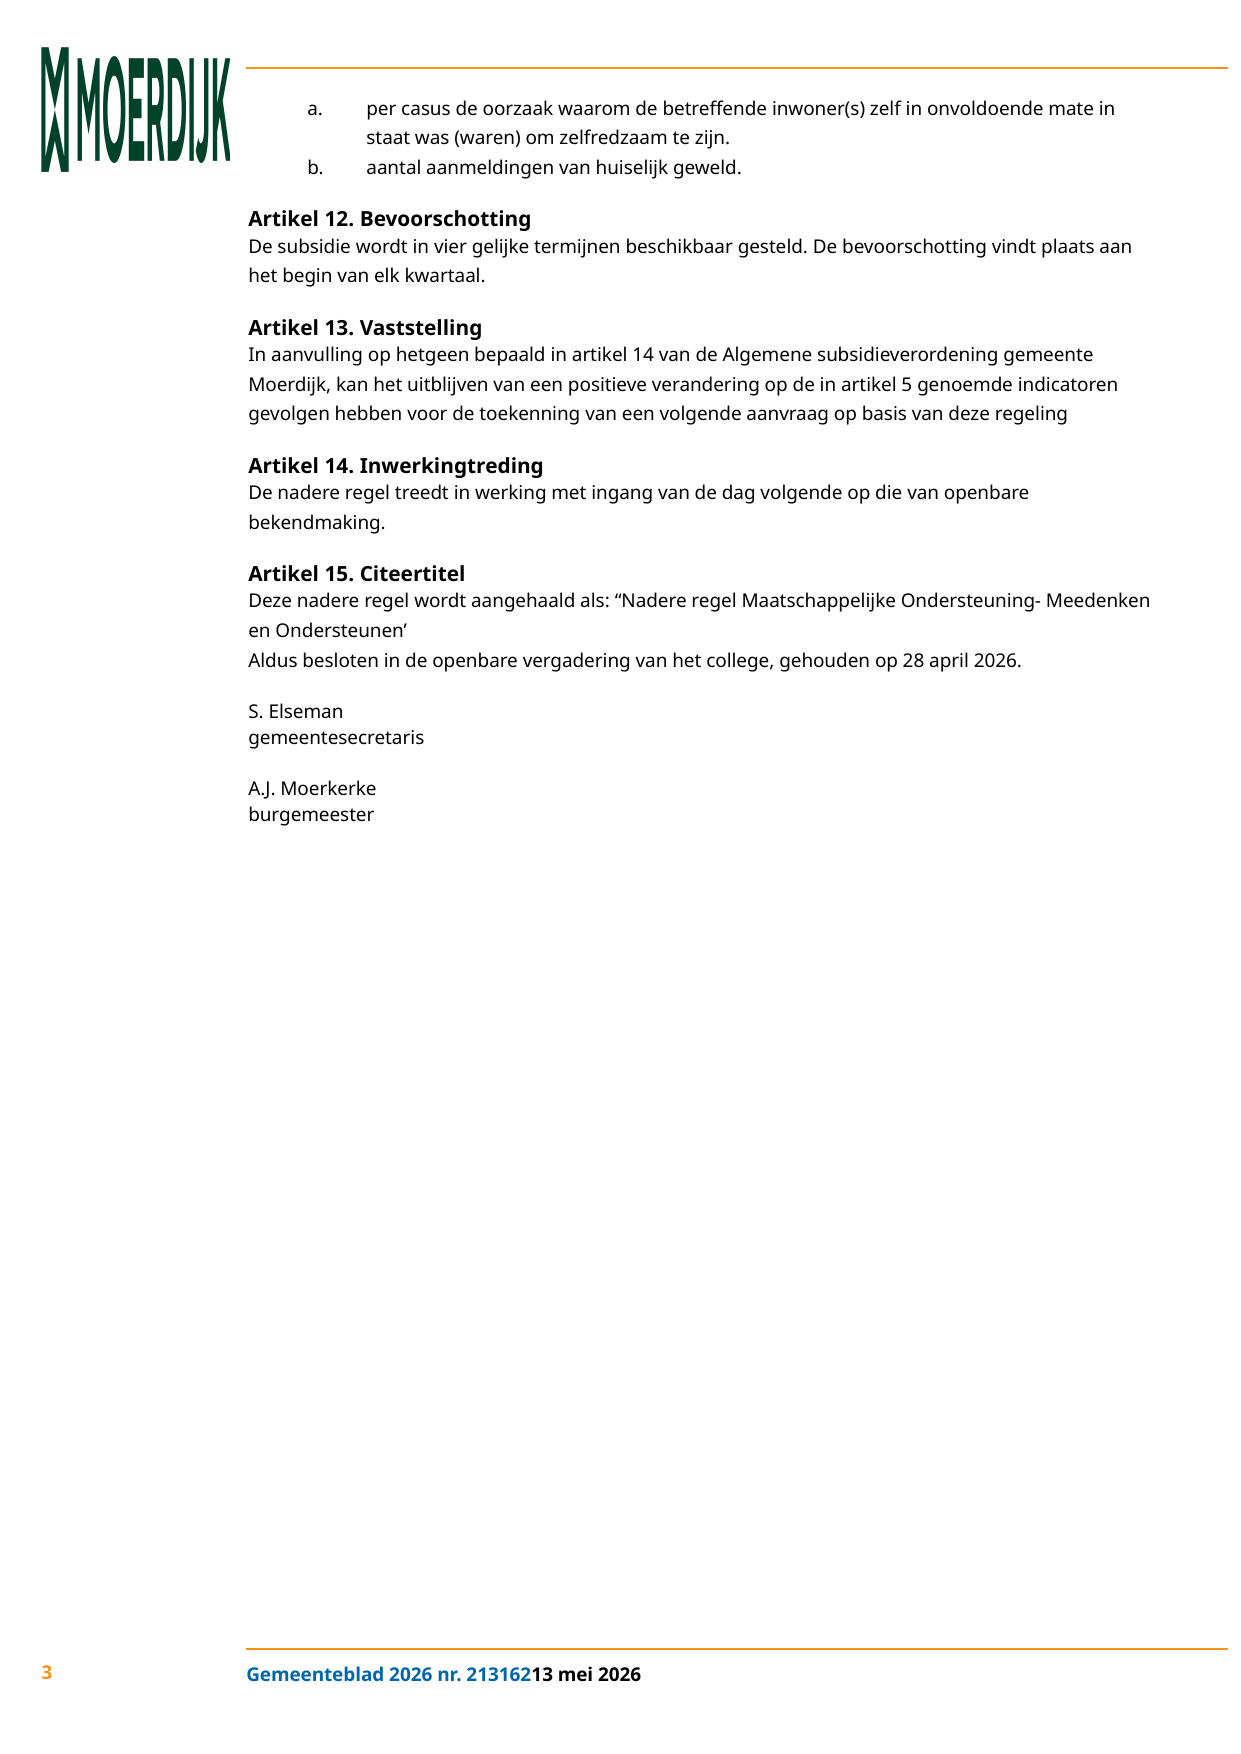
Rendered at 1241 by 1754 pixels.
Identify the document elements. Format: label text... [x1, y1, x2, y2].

text Artikel 12. Bevoorschotting [248, 204, 1152, 233]
text S. Elseman [248, 698, 1152, 724]
text Deze nadere regel wordt aangehaald als: “Nadere regel Maatschappelijke Ondersteuning- Meedenken en Ondersteunen’ [248, 588, 1152, 643]
text burgemeester [248, 801, 1152, 827]
list aantal aanmeldingen van huiselijk geweld. [307, 154, 1152, 180]
text Artikel 14. Inwerkingtreding [248, 451, 1152, 479]
text Artikel 15. Citeertitel [248, 559, 1152, 588]
text Artikel 13. Vaststelling [248, 313, 1152, 341]
text gemeentesecretaris [248, 724, 1152, 750]
list per casus de oorzaak waarom de betreffende inwoner(s) zelf in onvoldoende mate in staat was (waren) om zelfredzaam te zijn. [307, 95, 1152, 150]
text De subsidie wordt in vier gelijke termijnen beschikbaar gesteld. De bevoorschotting vindt plaats aan het begin van elk kwartaal. [248, 233, 1152, 288]
text Aldus besloten in de openbare vergadering van het college, gehouden op 28 april 2026. [248, 647, 1152, 673]
text De nadere regel treedt in werking met ingang van de dag volgende op die van openbare bekendmaking. [248, 479, 1152, 534]
text A.J. Moerkerke [248, 776, 1152, 801]
text In aanvulling op hetgeen bepaald in artikel 14 van de Algemene subsidieverordening gemeente Moerdijk, kan het uitblijven van een positieve verandering op de in artikel 5 genoemde indicatoren gevolgen hebben voor de toekenning van een volgende aanvraag op basis van deze regeling [248, 341, 1152, 426]
picture [41, 47, 231, 172]
